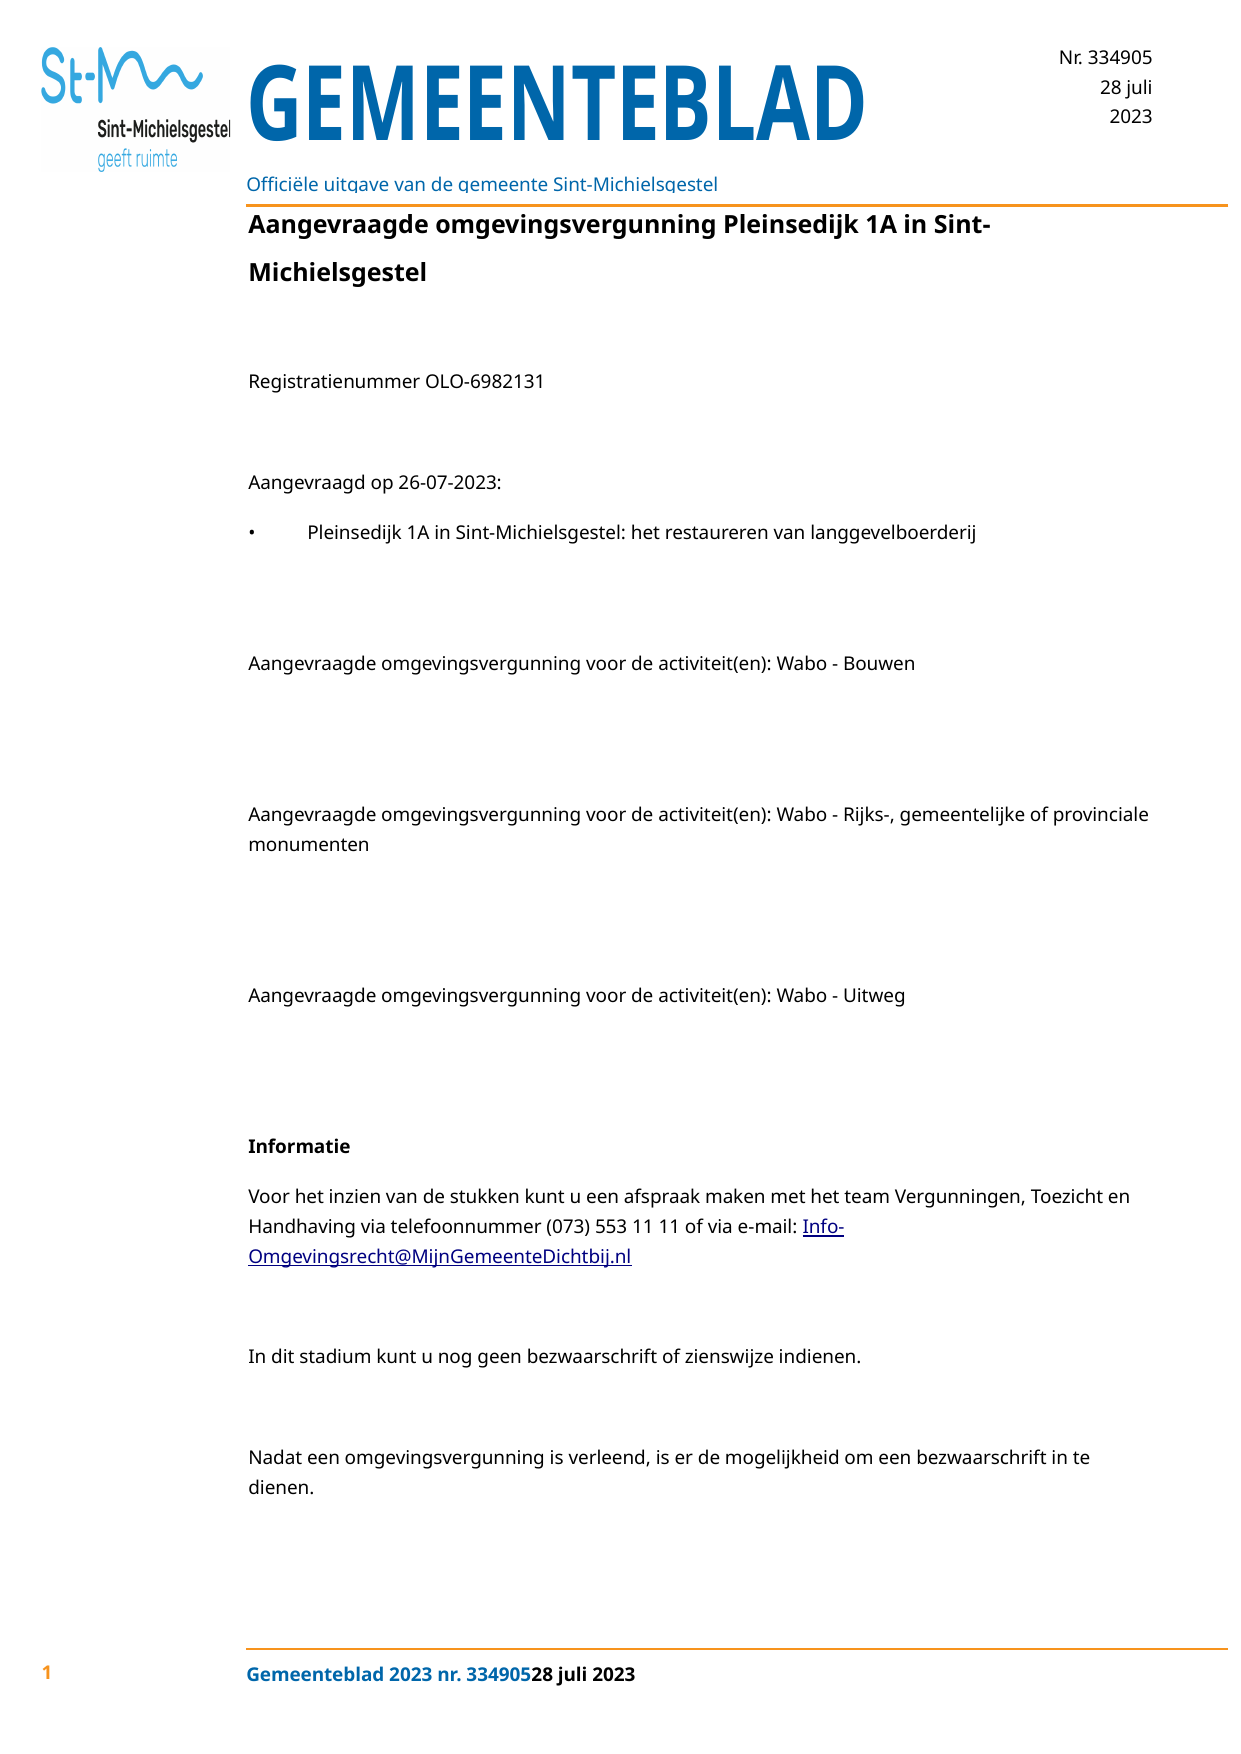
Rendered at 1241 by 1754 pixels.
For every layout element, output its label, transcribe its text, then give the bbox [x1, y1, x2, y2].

text Aangevraagde omgevingsvergunning Pleinsedijk 1A in Sint-Michielsgestel [248, 207, 1152, 288]
text Nadat een omgevingsvergunning is verleend, is er de mogelijkheid om een bezwaarschrift in te dienen. [248, 1444, 1152, 1500]
text Aangevraagd op 26-07-2023: [248, 469, 1152, 495]
picture [41, 47, 231, 172]
text Informatie [248, 1133, 1152, 1159]
text In dit stadium kunt u nog geen bezwaarschrift of zienswijze indienen. [248, 1344, 1152, 1369]
text Aangevraagde omgevingsvergunning voor de activiteit(en): Wabo - Uitweg [248, 982, 1152, 1008]
text Registratienummer OLO-6982131 [248, 368, 1152, 394]
text Aangevraagde omgevingsvergunning voor de activiteit(en): Wabo - Bouwen [248, 650, 1152, 676]
text Voor het inzien van de stukken kunt u een afspraak maken met het team Vergunningen, Toezicht en Handhaving via telefoonnummer (073) 553 11 11 of via e-mail: Info-Omgevingsrecht@MijnGemeenteDichtbij.nl [248, 1184, 1152, 1269]
list Pleinsedijk 1A in Sint-Michielsgestel: het restaureren van langgevelboerderij [248, 519, 1152, 545]
text Aangevraagde omgevingsvergunning voor de activiteit(en): Wabo - Rijks-, gemeentelijke of provinciale monumenten [248, 801, 1152, 857]
